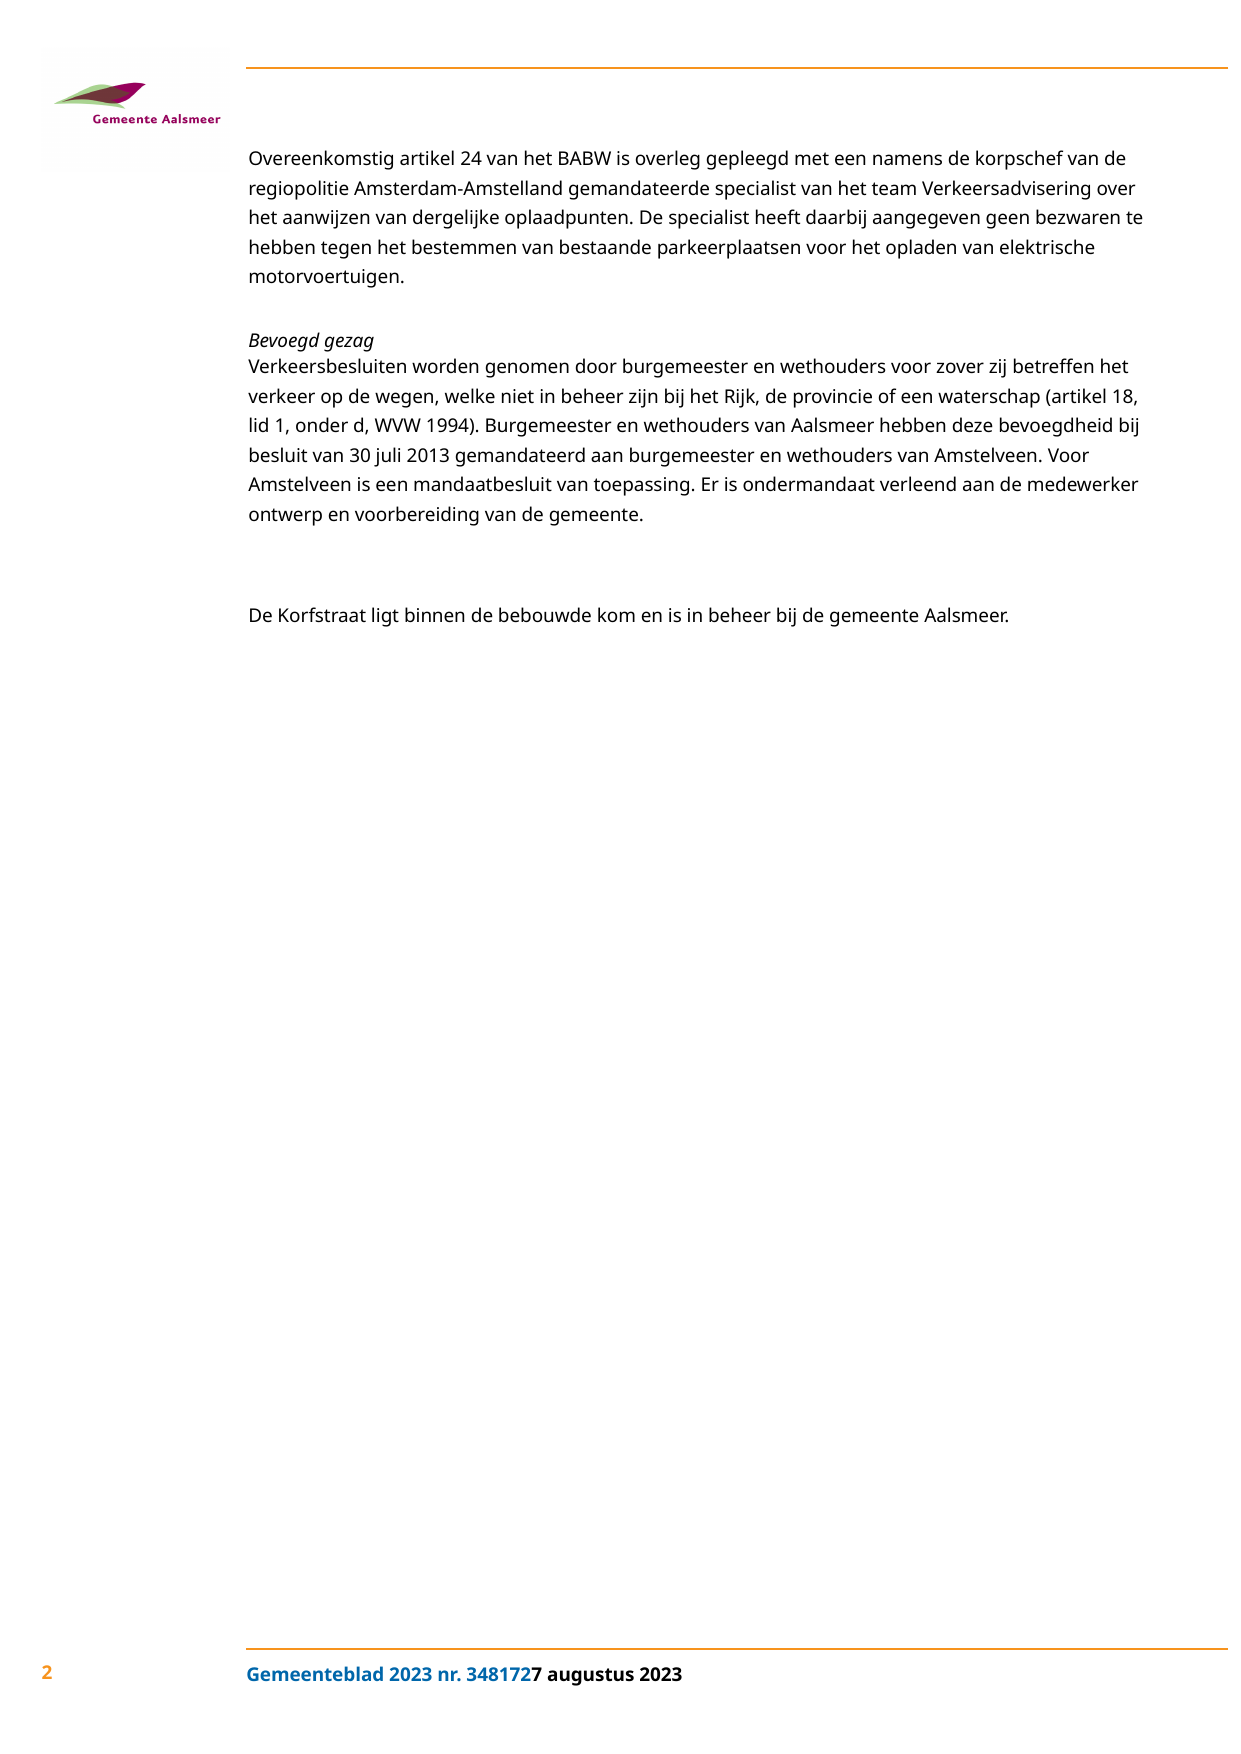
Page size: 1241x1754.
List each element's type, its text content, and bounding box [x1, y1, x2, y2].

text Verkeersbesluiten worden genomen door burgemeester en wethouders voor zover zij betreffen het verkeer op de wegen, welke niet in beheer zijn bij het Rijk, de provincie of een waterschap (artikel 18, lid 1, onder d, WVW 1994). Burgemeester en wethouders van Aalsmeer hebben deze bevoegdheid bij besluit van 30 juli 2013 gemandateerd aan burgemeester en wethouders van Amstelveen. Voor Amstelveen is een mandaatbesluit van toepassing. Er is ondermandaat verleend aan de medewerker ontwerp en voorbereiding van de gemeente. [248, 353, 1152, 527]
picture [41, 47, 231, 172]
text Bevoegd gezag [248, 327, 1152, 353]
text De Korfstraat ligt binnen de bebouwde kom en is in beheer bij de gemeente Aalsmeer. [248, 602, 1152, 628]
text Overeenkomstig artikel 24 van het BABW is overleg gepleegd met een namens de korpschef van de regiopolitie Amsterdam-Amstelland gemandateerde specialist van het team Verkeersadvisering over het aanwijzen van dergelijke oplaadpunten. De specialist heeft daarbij aangegeven geen bezwaren te hebben tegen het bestemmen van bestaande parkeerplaatsen voor het opladen van elektrische motorvoertuigen. [248, 145, 1152, 289]
